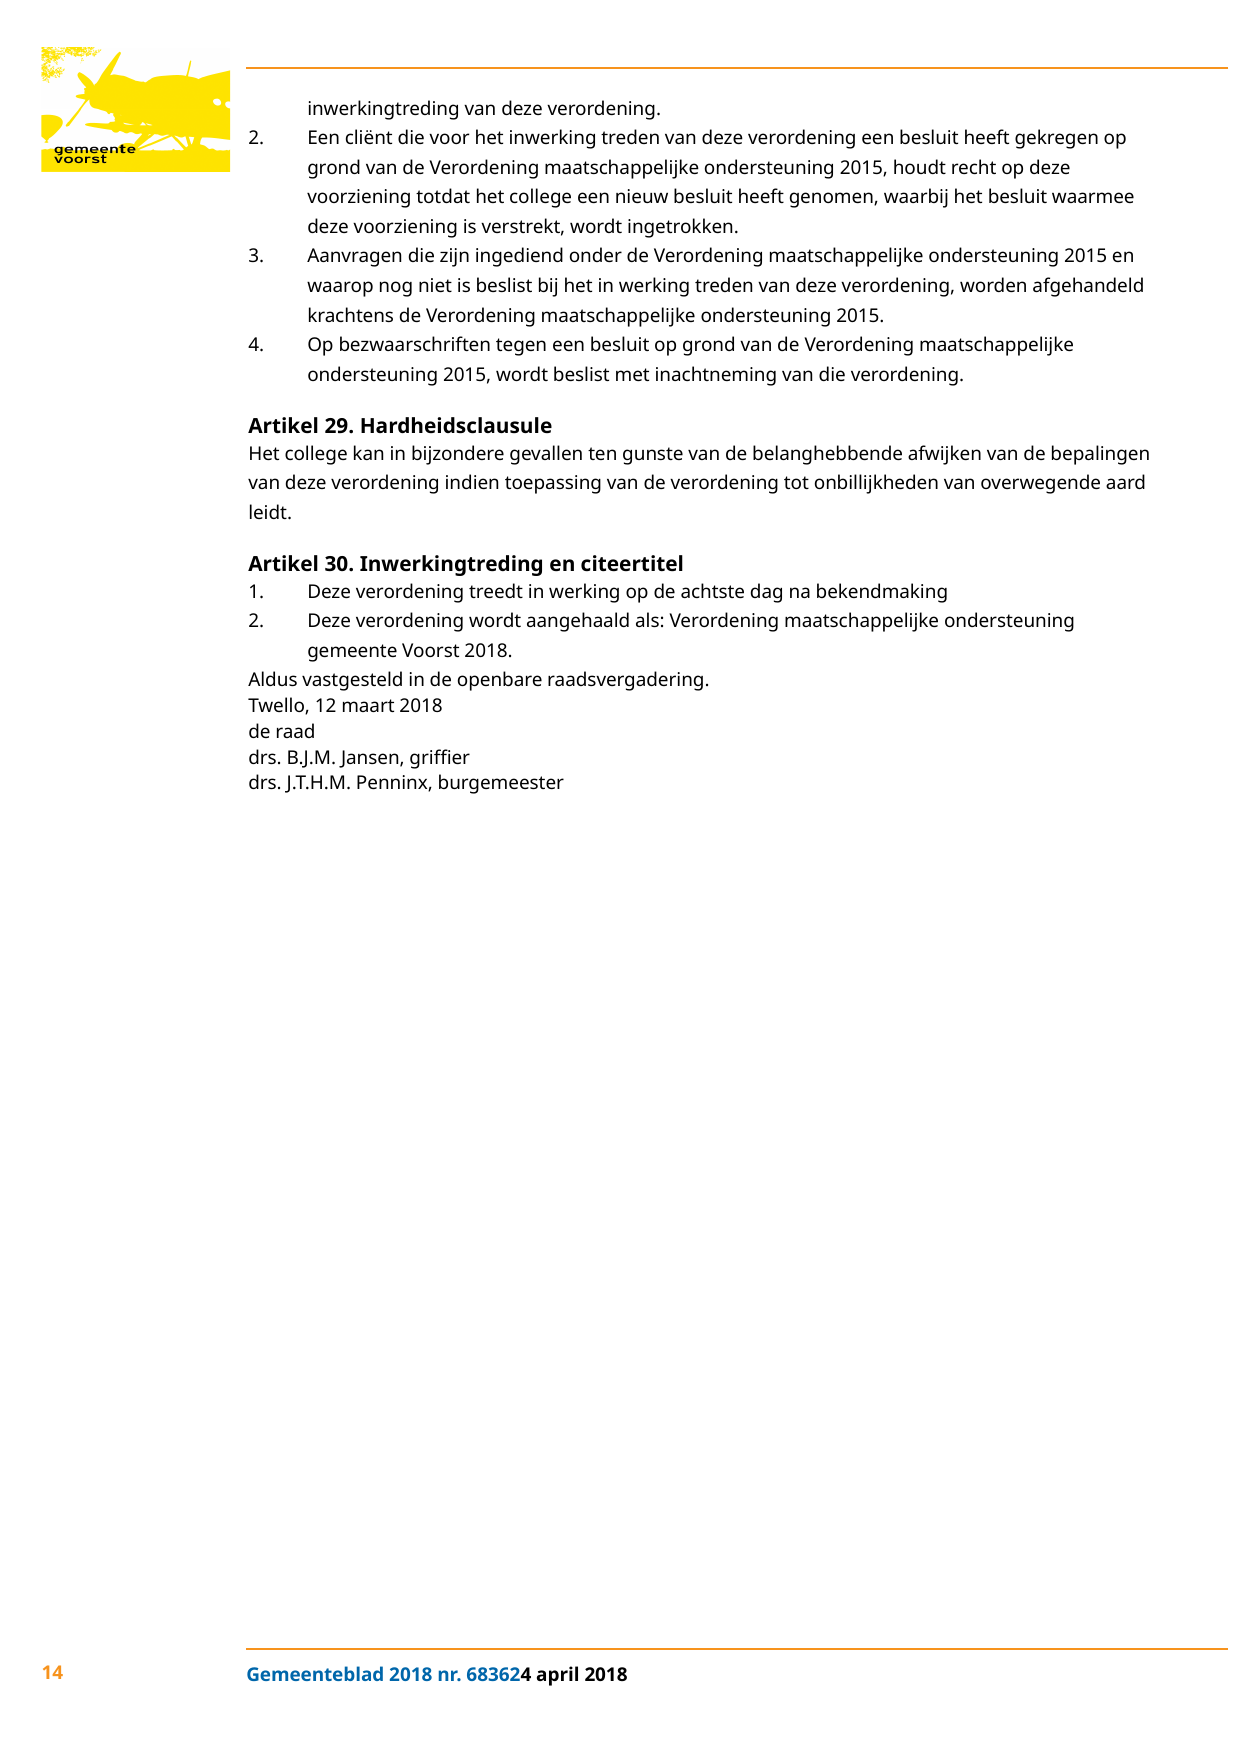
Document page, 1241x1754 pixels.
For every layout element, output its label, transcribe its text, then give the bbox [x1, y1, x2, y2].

text drs. J.T.H.M. Penninx, burgemeester [248, 769, 1152, 795]
list Aanvragen die zijn ingediend onder de Verordening maatschappelijke ondersteuning 2015 en waarop nog niet is beslist bij het in werking treden van deze verordening, worden afgehandeld krachtens de Verordening maatschappelijke ondersteuning 2015. [248, 243, 1152, 328]
list Een cliënt die voor het inwerking treden van deze verordening een besluit heeft gekregen op grond van de Verordening maatschappelijke ondersteuning 2015, houdt recht op deze voorziening totdat het college een nieuw besluit heeft genomen, waarbij het besluit waarmee deze voorziening is verstrekt, wordt ingetrokken. [248, 124, 1152, 239]
list inwerkingtreding van deze verordening. [248, 95, 1152, 121]
text Het college kan in bijzondere gevallen ten gunste van de belanghebbende afwijken van de bepalingen van deze verordening indien toepassing van de verordening tot onbillijkheden van overwegende aard leidt. [248, 440, 1152, 525]
text Artikel 29. Hardheidsclausule [248, 411, 1152, 440]
list Deze verordening wordt aangehaald als: Verordening maatschappelijke ondersteuning gemeente Voorst 2018. [248, 607, 1152, 663]
picture [41, 47, 231, 172]
text drs. B.J.M. Jansen, griffier [248, 744, 1152, 769]
text Artikel 30. Inwerkingtreding en citeertitel [248, 549, 1152, 578]
text Twello, 12 maart 2018 [248, 692, 1152, 718]
text Aldus vastgesteld in de openbare raadsvergadering. [248, 667, 1152, 692]
list Deze verordening treedt in werking op de achtste dag na bekendmaking [248, 578, 1152, 604]
text de raad [248, 718, 1152, 744]
list Op bezwaarschriften tegen een besluit op grond van de Verordening maatschappelijke ondersteuning 2015, wordt beslist met inachtneming van die verordening. [248, 331, 1152, 387]
